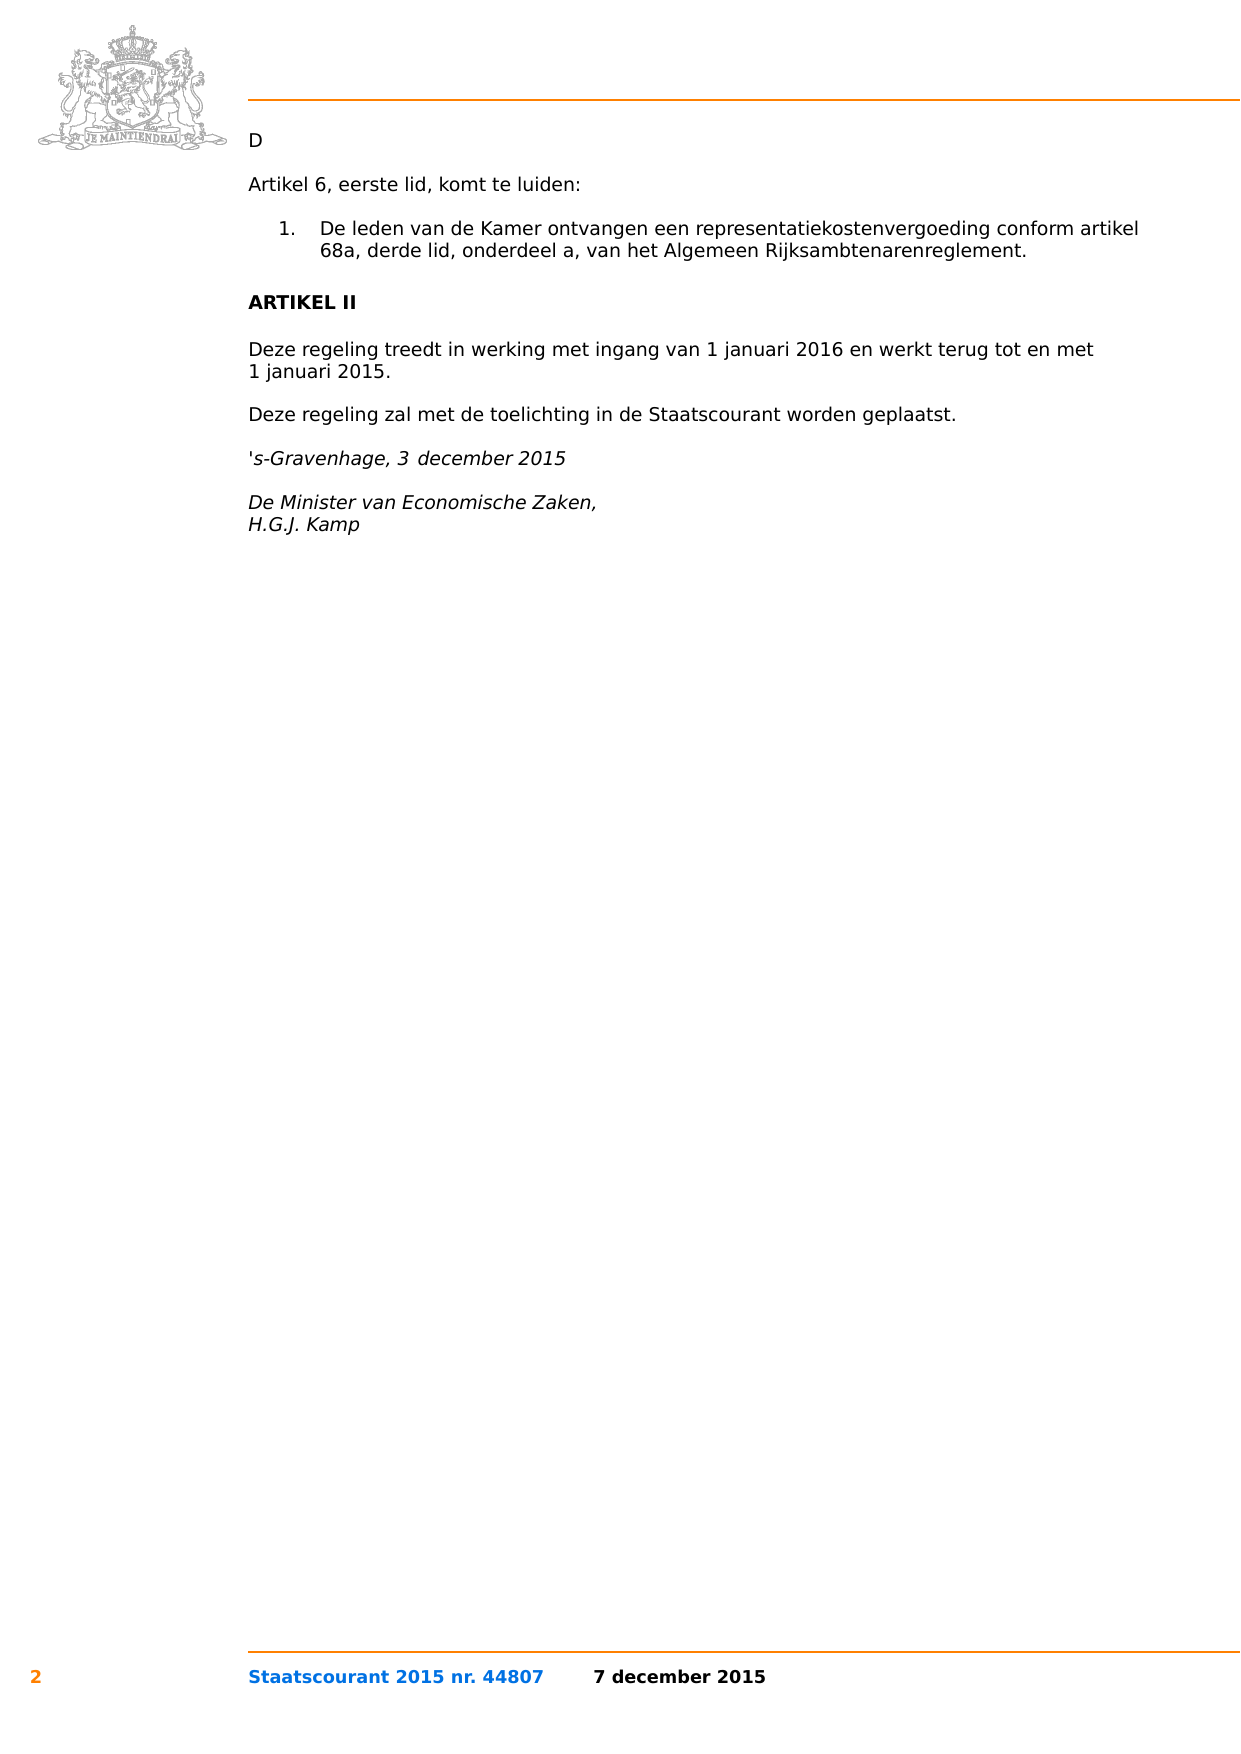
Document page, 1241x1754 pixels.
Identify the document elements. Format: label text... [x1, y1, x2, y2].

text Deze regeling zal met de toelichting in de Staatscourant worden geplaatst. [248, 404, 1163, 426]
text Artikel 6, eerste lid, komt te luiden: [248, 174, 1163, 196]
picture [38, 25, 227, 150]
text 's-Gravenhage, 3 december 2015 [248, 448, 1163, 470]
text D [248, 130, 1163, 152]
text 1. De leden van de Kamer ontvangen een representatiekostenvergoeding conform artikel 68a, derde lid, onderdeel a, van het Algemeen Rijksambtenarenreglement. [278, 218, 1163, 262]
text Deze regeling treedt in werking met ingang van 1 januari 2016 en werkt terug tot en met 1 januari 2015. [248, 338, 1163, 382]
text De Minister van Economische Zaken, H.G.J. Kamp [248, 492, 1163, 536]
subtitle ARTIKEL II [248, 292, 1163, 313]
